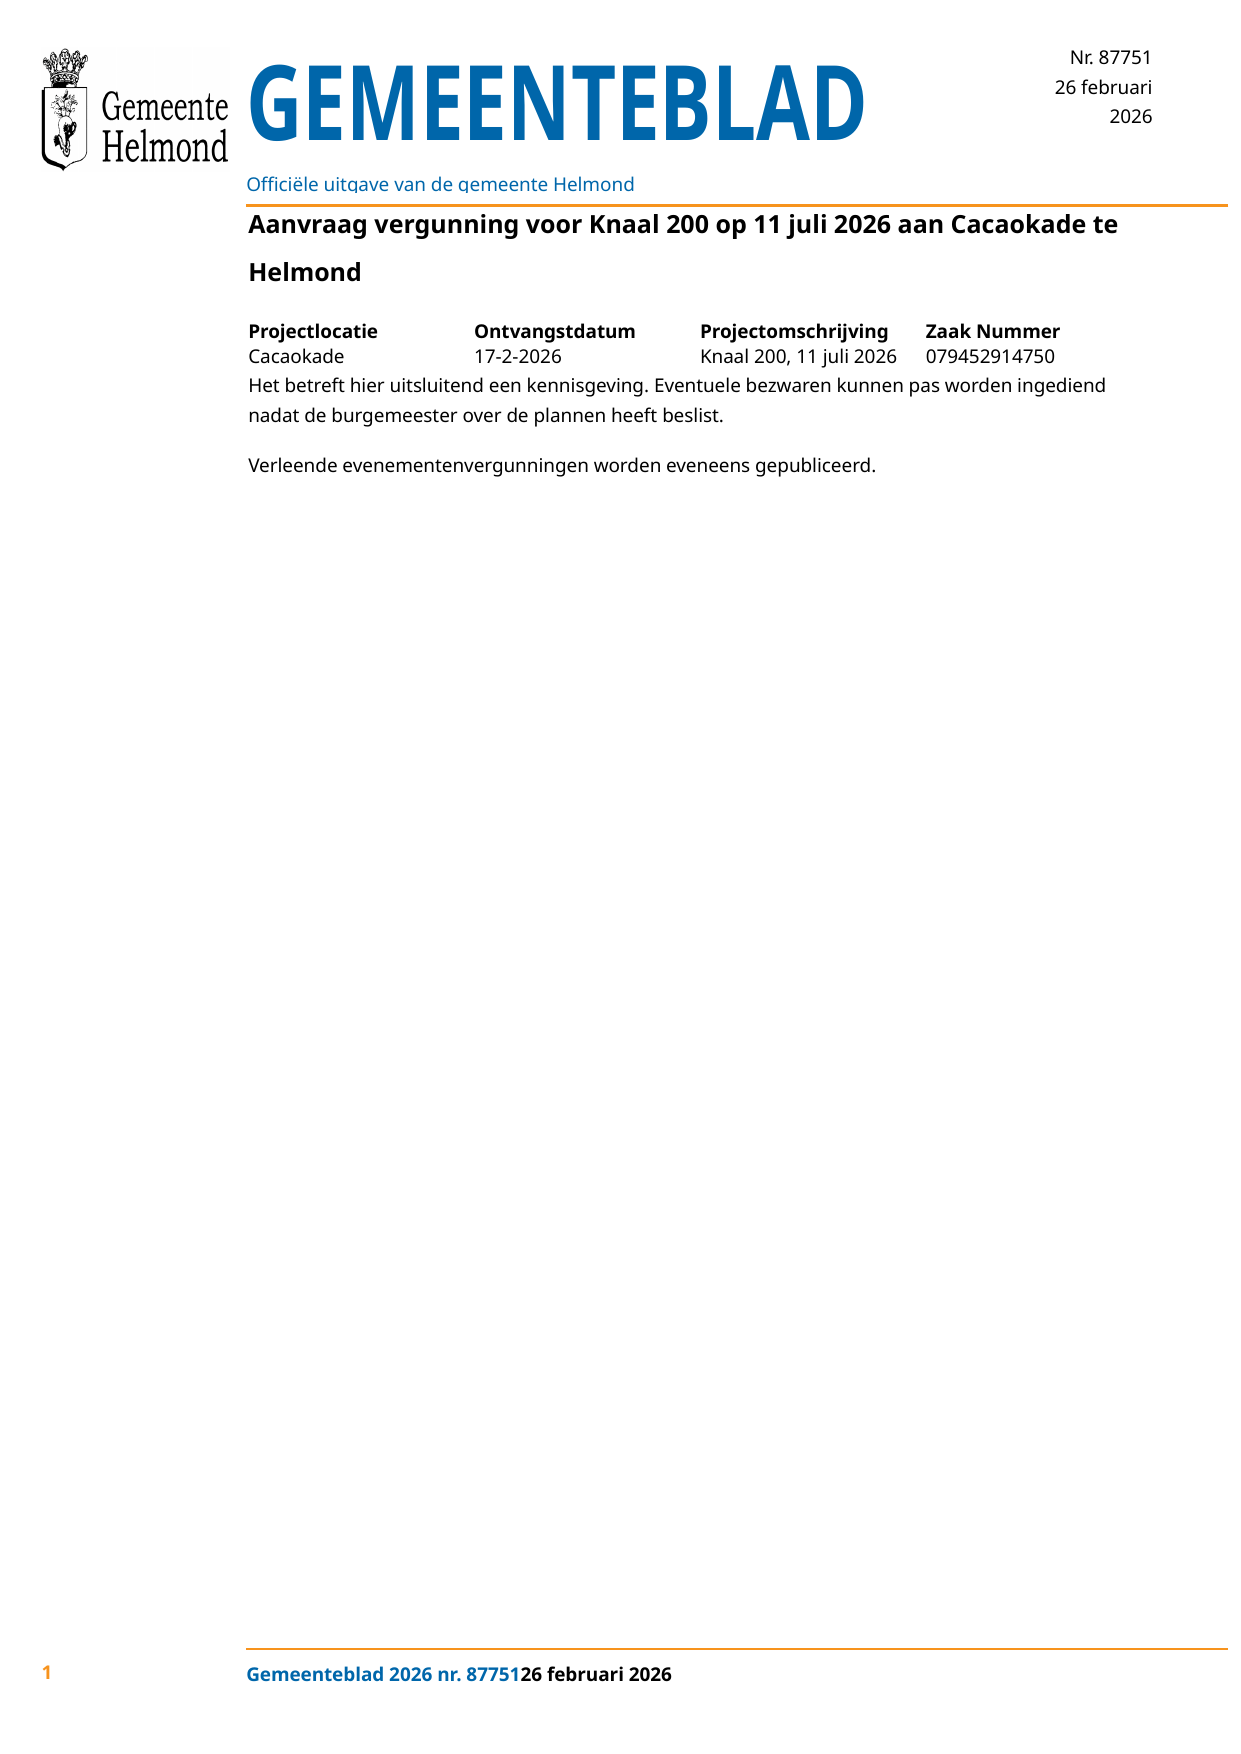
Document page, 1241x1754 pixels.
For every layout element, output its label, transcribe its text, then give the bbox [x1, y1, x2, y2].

table_header Projectlocatie [248, 318, 474, 344]
table_header Ontvangstdatum [474, 318, 700, 344]
picture [41, 47, 231, 172]
table_header Projectomschrijving [700, 318, 926, 344]
text Het betreft hier uitsluitend een kennisgeving. Eventuele bezwaren kunnen pas worden ingediend nadat de burgemeester over de plannen heeft beslist. [248, 373, 1152, 428]
table_cell 079452914750 [926, 344, 1152, 369]
table_cell Cacaokade [248, 344, 474, 369]
text Aanvraag vergunning voor Knaal 200 op 11 juli 2026 aan Cacaokade te Helmond [248, 207, 1152, 288]
text Verleende evenementenvergunningen worden eveneens gepubliceerd. [248, 453, 1152, 478]
table_cell Knaal 200, 11 juli 2026 [700, 344, 926, 369]
table_cell 17-2-2026 [474, 344, 700, 369]
table_header Zaak Nummer [926, 318, 1152, 344]
